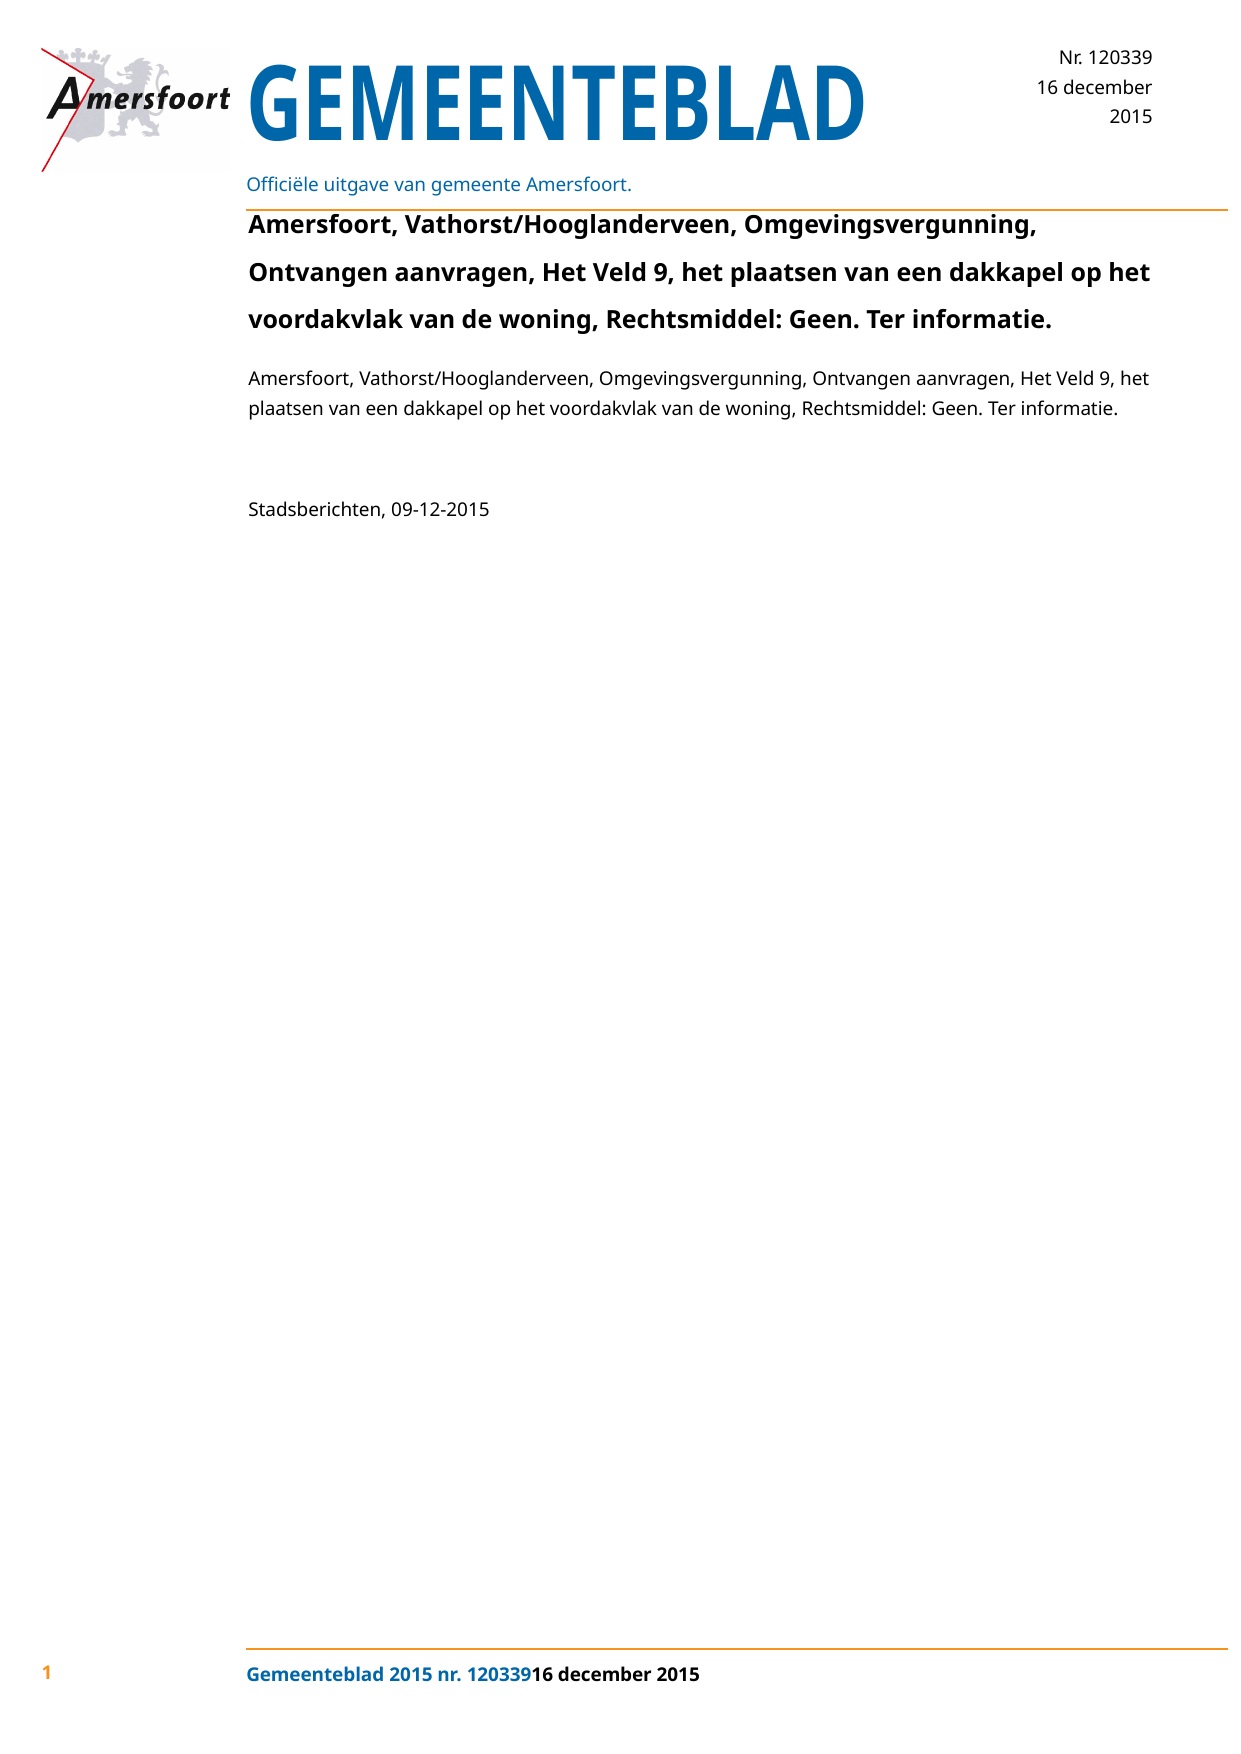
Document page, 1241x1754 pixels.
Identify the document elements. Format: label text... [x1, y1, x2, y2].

picture [41, 47, 231, 172]
text Stadsberichten, 09-12-2015 [248, 496, 1152, 522]
text Amersfoort, Vathorst/Hooglanderveen, Omgevingsvergunning, Ontvangen aanvragen, Het Veld 9, het plaatsen van een dakkapel op het voordakvlak van de woning, Rechtsmiddel: Geen. Ter informatie. [248, 366, 1152, 421]
text Amersfoort, Vathorst/Hooglanderveen, Omgevingsvergunning, Ontvangen aanvragen, Het Veld 9, het plaatsen van een dakkapel op het voordakvlak van de woning, Rechtsmiddel: Geen. Ter informatie. [248, 211, 1152, 336]
